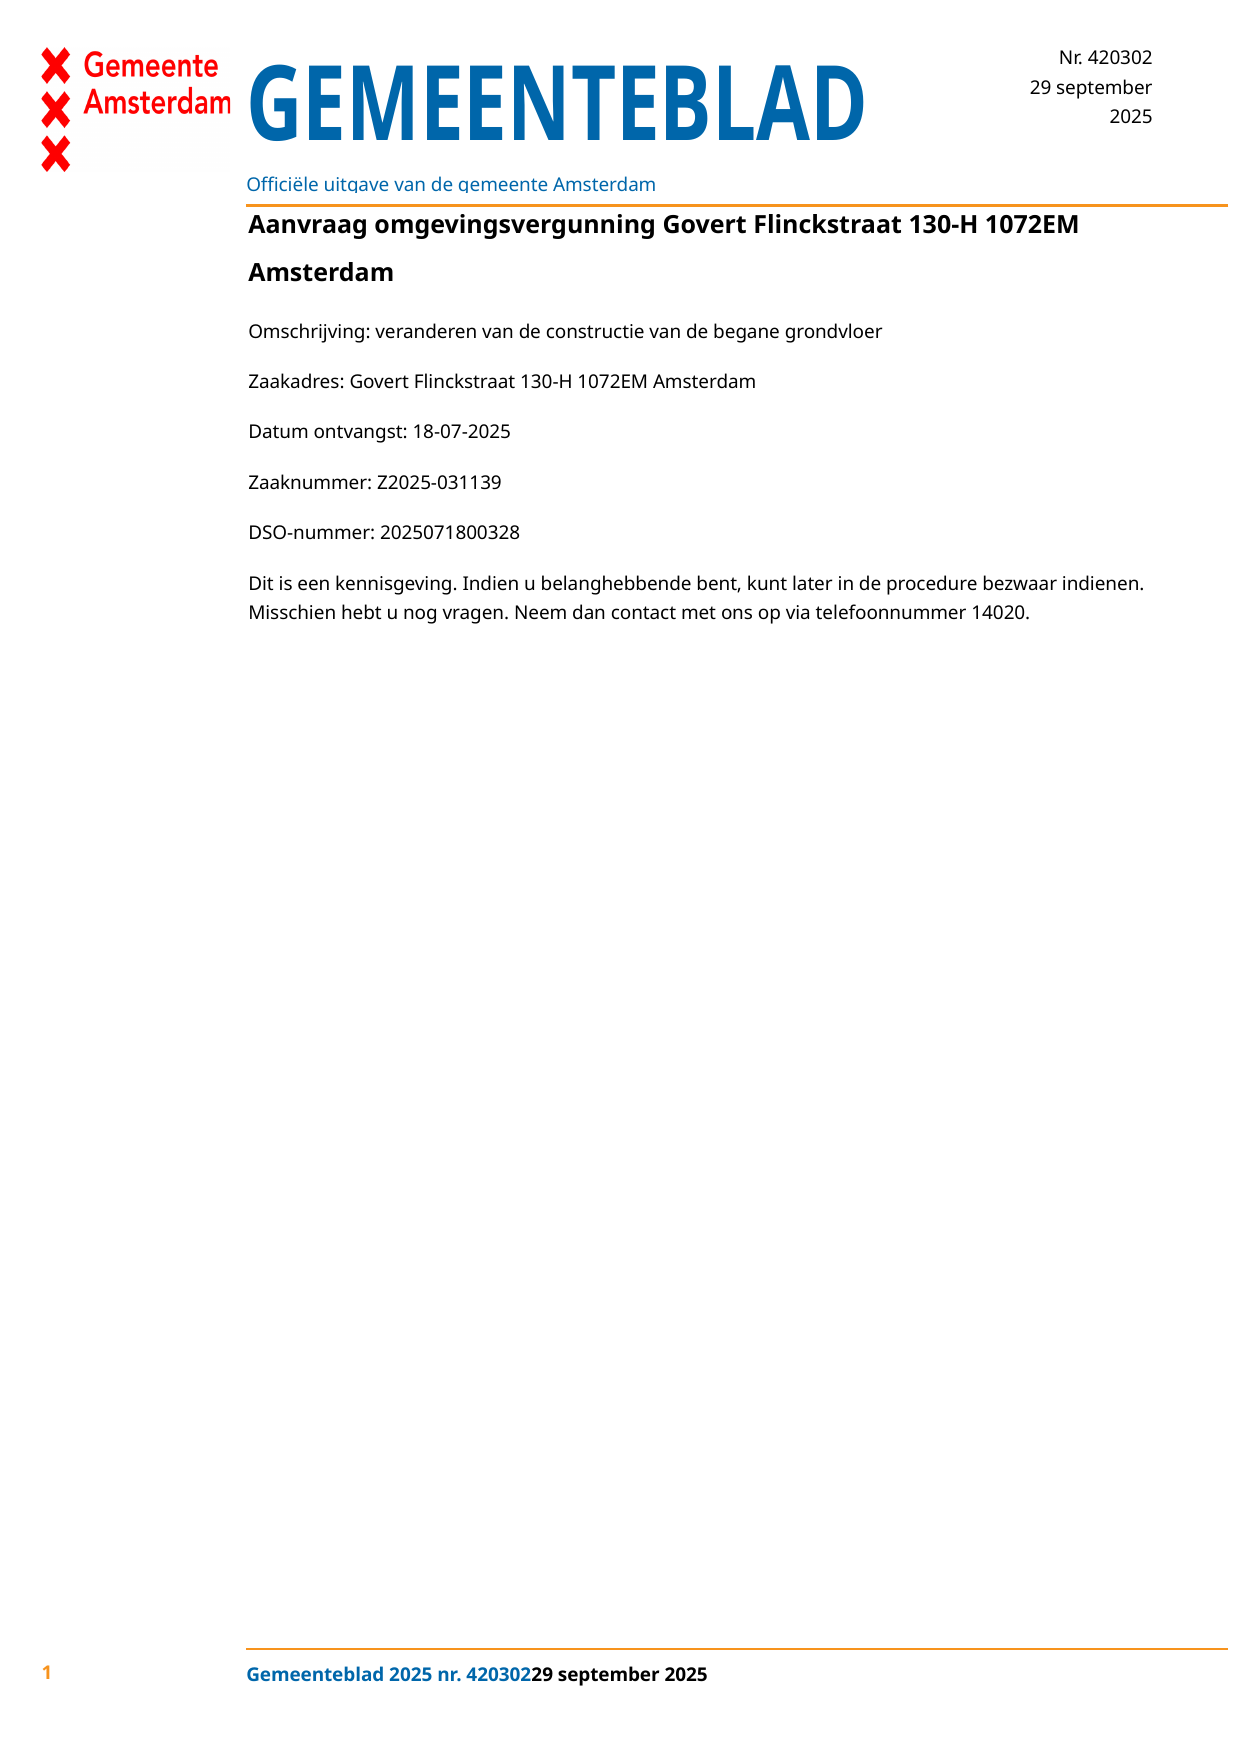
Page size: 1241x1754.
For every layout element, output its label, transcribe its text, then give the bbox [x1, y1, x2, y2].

picture [41, 47, 231, 172]
text DSO-nummer: 2025071800328 [248, 519, 1152, 545]
text Zaakadres: Govert Flinckstraat 130-H 1072EM Amsterdam [248, 368, 1152, 394]
text Zaaknummer: Z2025-031139 [248, 469, 1152, 495]
text Dit is een kennisgeving. Indien u belanghebbende bent, kunt later in de procedure bezwaar indienen. Misschien hebt u nog vragen. Neem dan contact met ons op via telefoonnummer 14020. [248, 570, 1152, 625]
text Omschrijving: veranderen van de constructie van de begane grondvloer [248, 318, 1152, 344]
text Datum ontvangst: 18-07-2025 [248, 419, 1152, 444]
text Aanvraag omgevingsvergunning Govert Flinckstraat 130-H 1072EM Amsterdam [248, 207, 1152, 288]
